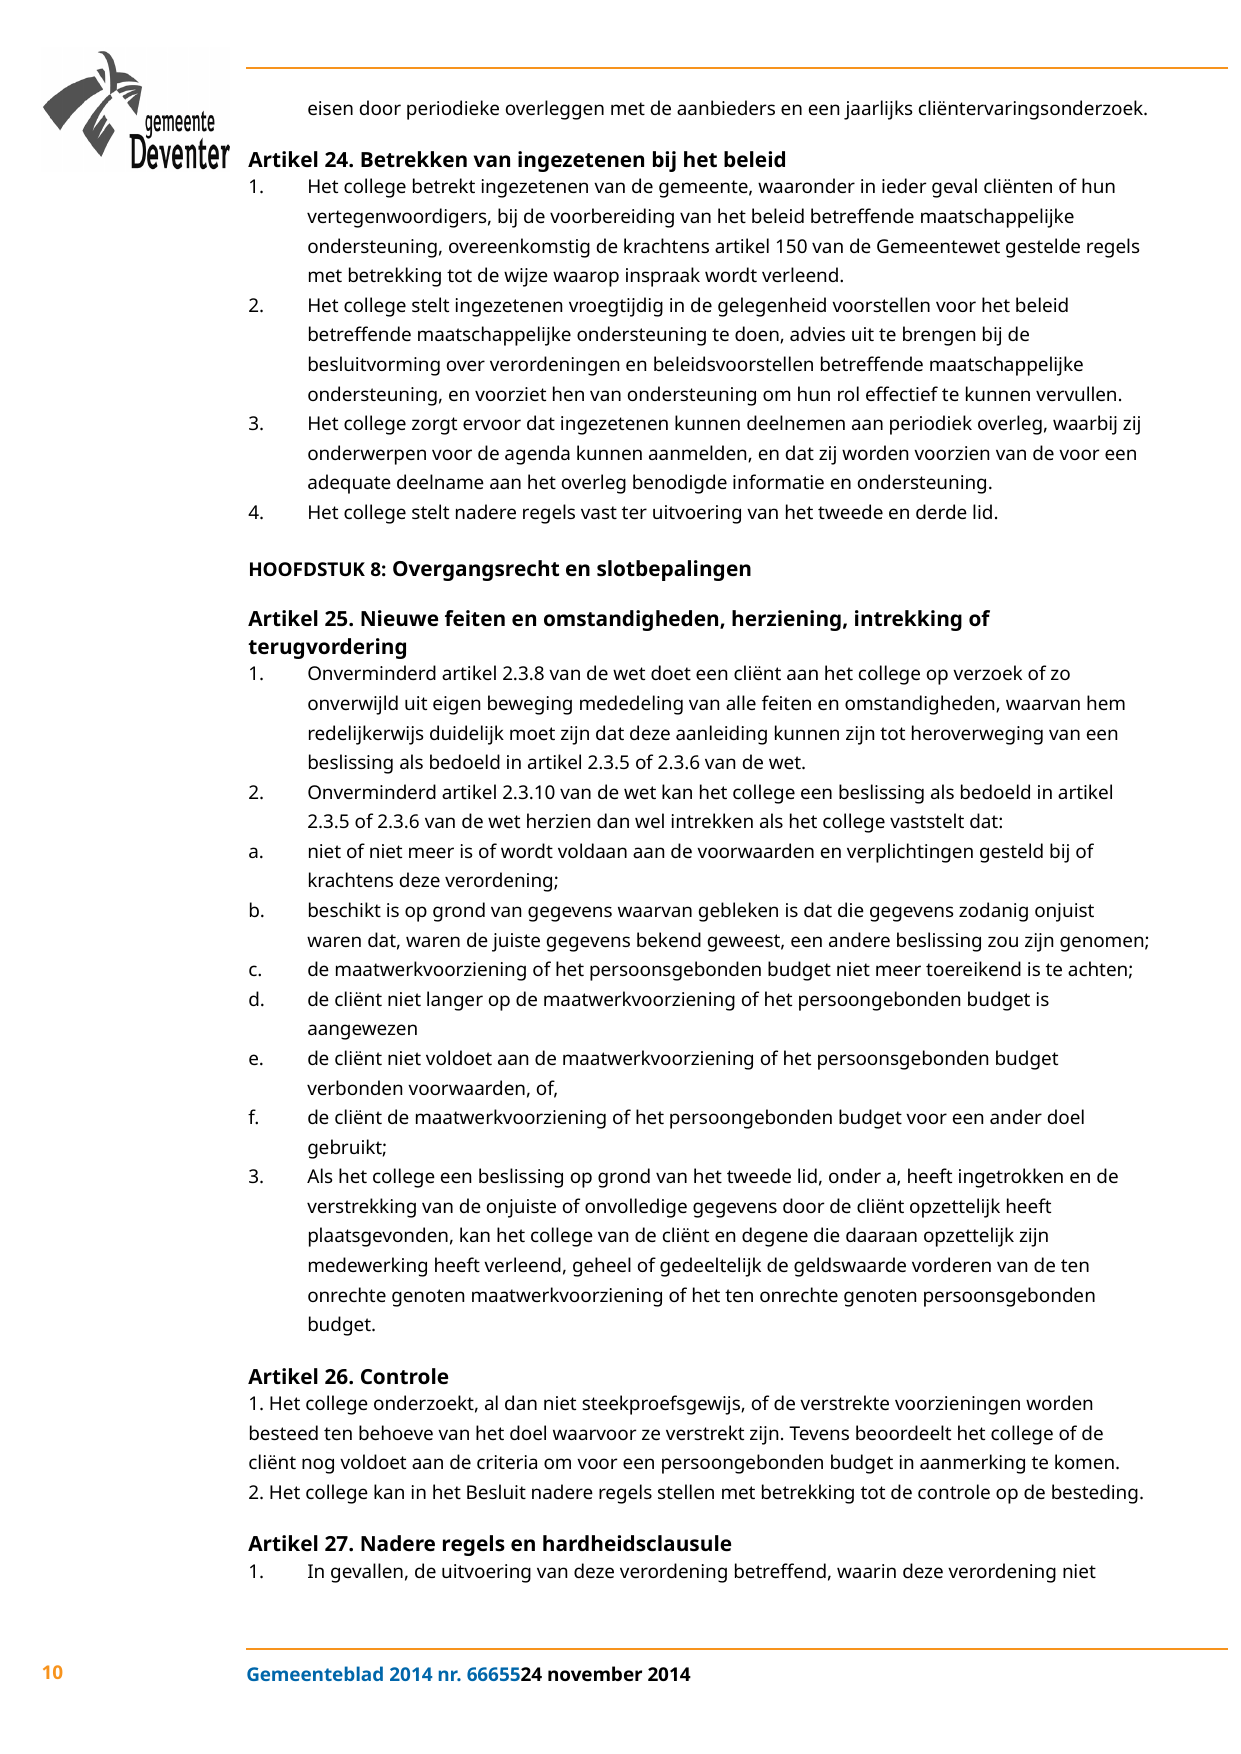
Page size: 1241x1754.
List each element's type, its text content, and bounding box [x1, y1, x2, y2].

list Het college betrekt ingezetenen van de gemeente, waaronder in ieder geval cliënten of hun vertegenwoordigers, bij de voorbereiding van het beleid betreffende maatschappelijke ondersteuning, overeenkomstig de krachtens artikel 150 van de Gemeentewet gestelde regels met betrekking tot de wijze waarop inspraak wordt verleend. [248, 174, 1152, 288]
list eisen door periodieke overleggen met de aanbieders en een jaarlijks cliëntervaringsonderzoek. [248, 95, 1152, 121]
list beschikt is op grond van gegevens waarvan gebleken is dat die gegevens zodanig onjuist waren dat, waren de juiste gegevens bekend geweest, een andere beslissing zou zijn genomen; [248, 897, 1152, 952]
list de maatwerkvoorziening of het persoonsgebonden budget niet meer toereikend is te achten; [248, 956, 1152, 982]
text Artikel 24. Betrekken van ingezetenen bij het beleid [248, 145, 1152, 174]
text 1. Het college onderzoekt, al dan niet steekproefsgewijs, of de verstrekte voorzieningen worden besteed ten behoeve van het doel waarvoor ze verstrekt zijn. Tevens beoordeelt het college of de cliënt nog voldoet aan de criteria om voor een persoongebonden budget in aanmerking te komen. [248, 1390, 1152, 1475]
text HOOFDSTUK 8: Overgangsrecht en slotbepalingen [248, 554, 1152, 583]
list Onverminderd artikel 2.3.10 van de wet kan het college een beslissing als bedoeld in artikel 2.3.5 of 2.3.6 van de wet herzien dan wel intrekken als het college vaststelt dat: [248, 779, 1152, 834]
text Artikel 27. Nadere regels en hardheidsclausule [248, 1529, 1152, 1558]
list In gevallen, de uitvoering van deze verordening betreffend, waarin deze verordening niet [248, 1558, 1152, 1583]
list Het college stelt ingezetenen vroegtijdig in de gelegenheid voorstellen voor het beleid betreffende maatschappelijke ondersteuning te doen, advies uit te brengen bij de besluitvorming over verordeningen en beleidsvoorstellen betreffende maatschappelijke ondersteuning, en voorziet hen van ondersteuning om hun rol effectief te kunnen vervullen. [248, 292, 1152, 406]
list de cliënt niet voldoet aan de maatwerkvoorziening of het persoonsgebonden budget verbonden voorwaarden, of, [248, 1045, 1152, 1100]
text Artikel 26. Controle [248, 1362, 1152, 1390]
text Artikel 25. Nieuwe feiten en omstandigheden, herziening, intrekking of terugvordering [248, 604, 1152, 661]
text 2. Het college kan in het Besluit nadere regels stellen met betrekking tot de controle op de besteding. [248, 1479, 1152, 1505]
list Onverminderd artikel 2.3.8 van de wet doet een cliënt aan het college op verzoek of zo onverwijld uit eigen beweging mededeling van alle feiten en omstandigheden, waarvan hem redelijkerwijs duidelijk moet zijn dat deze aanleiding kunnen zijn tot heroverweging van een beslissing als bedoeld in artikel 2.3.5 of 2.3.6 van de wet. [248, 661, 1152, 775]
list Het college zorgt ervoor dat ingezetenen kunnen deelnemen aan periodiek overleg, waarbij zij onderwerpen voor de agenda kunnen aanmelden, en dat zij worden voorzien van de voor een adequate deelname aan het overleg benodigde informatie en ondersteuning. [248, 410, 1152, 495]
list de cliënt niet langer op de maatwerkvoorziening of het persoongebonden budget is aangewezen [248, 986, 1152, 1041]
list Het college stelt nadere regels vast ter uitvoering van het tweede en derde lid. [248, 499, 1152, 525]
list Als het college een beslissing op grond van het tweede lid, onder a, heeft ingetrokken en de verstrekking van de onjuiste of onvolledige gegevens door de cliënt opzettelijk heeft plaatsgevonden, kan het college van de cliënt en degene die daaraan opzettelijk zijn medewerking heeft verleend, geheel of gedeeltelijk de geldswaarde vorderen van de ten onrechte genoten maatwerkvoorziening of het ten onrechte genoten persoonsgebonden budget. [248, 1163, 1152, 1337]
list de cliënt de maatwerkvoorziening of het persoongebonden budget voor een ander doel gebruikt; [248, 1104, 1152, 1159]
picture [41, 47, 231, 172]
list niet of niet meer is of wordt voldaan aan de voorwaarden en verplichtingen gesteld bij of krachtens deze verordening; [248, 838, 1152, 893]
